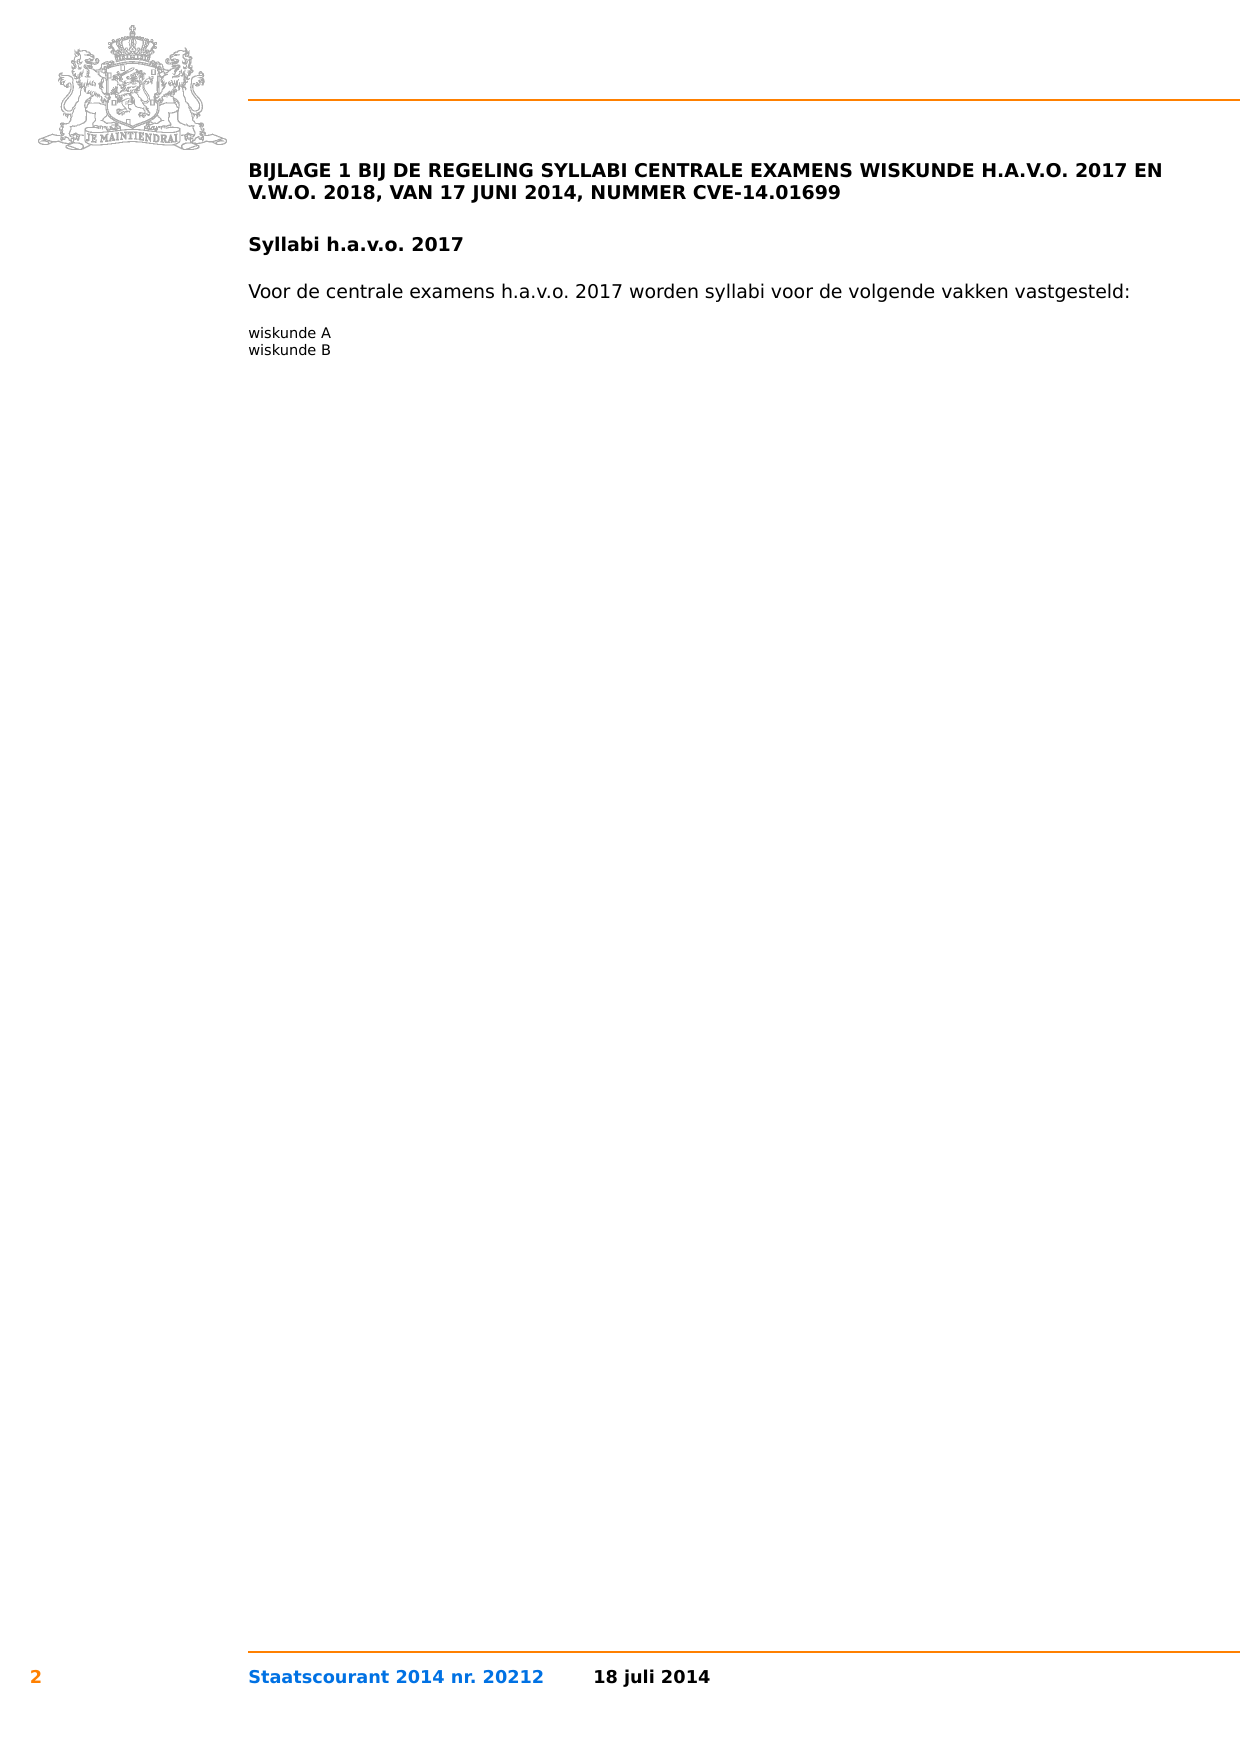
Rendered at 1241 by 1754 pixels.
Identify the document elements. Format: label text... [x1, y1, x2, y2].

table_header wiskunde A [248, 325, 1163, 342]
subtitle Syllabi h.a.v.o. 2017 [248, 234, 1163, 256]
table_cell wiskunde B [248, 342, 1163, 359]
subtitle BIJLAGE 1 BIJ DE REGELING SYLLABI CENTRALE EXAMENS WISKUNDE H.A.V.O. 2017 EN V.W.O. 2018, VAN 17 JUNI 2014, NUMMER CVE-14.01699 [248, 160, 1163, 204]
picture [38, 25, 227, 150]
text Voor de centrale examens h.a.v.o. 2017 worden syllabi voor de volgende vakken vastgesteld: [248, 281, 1163, 303]
